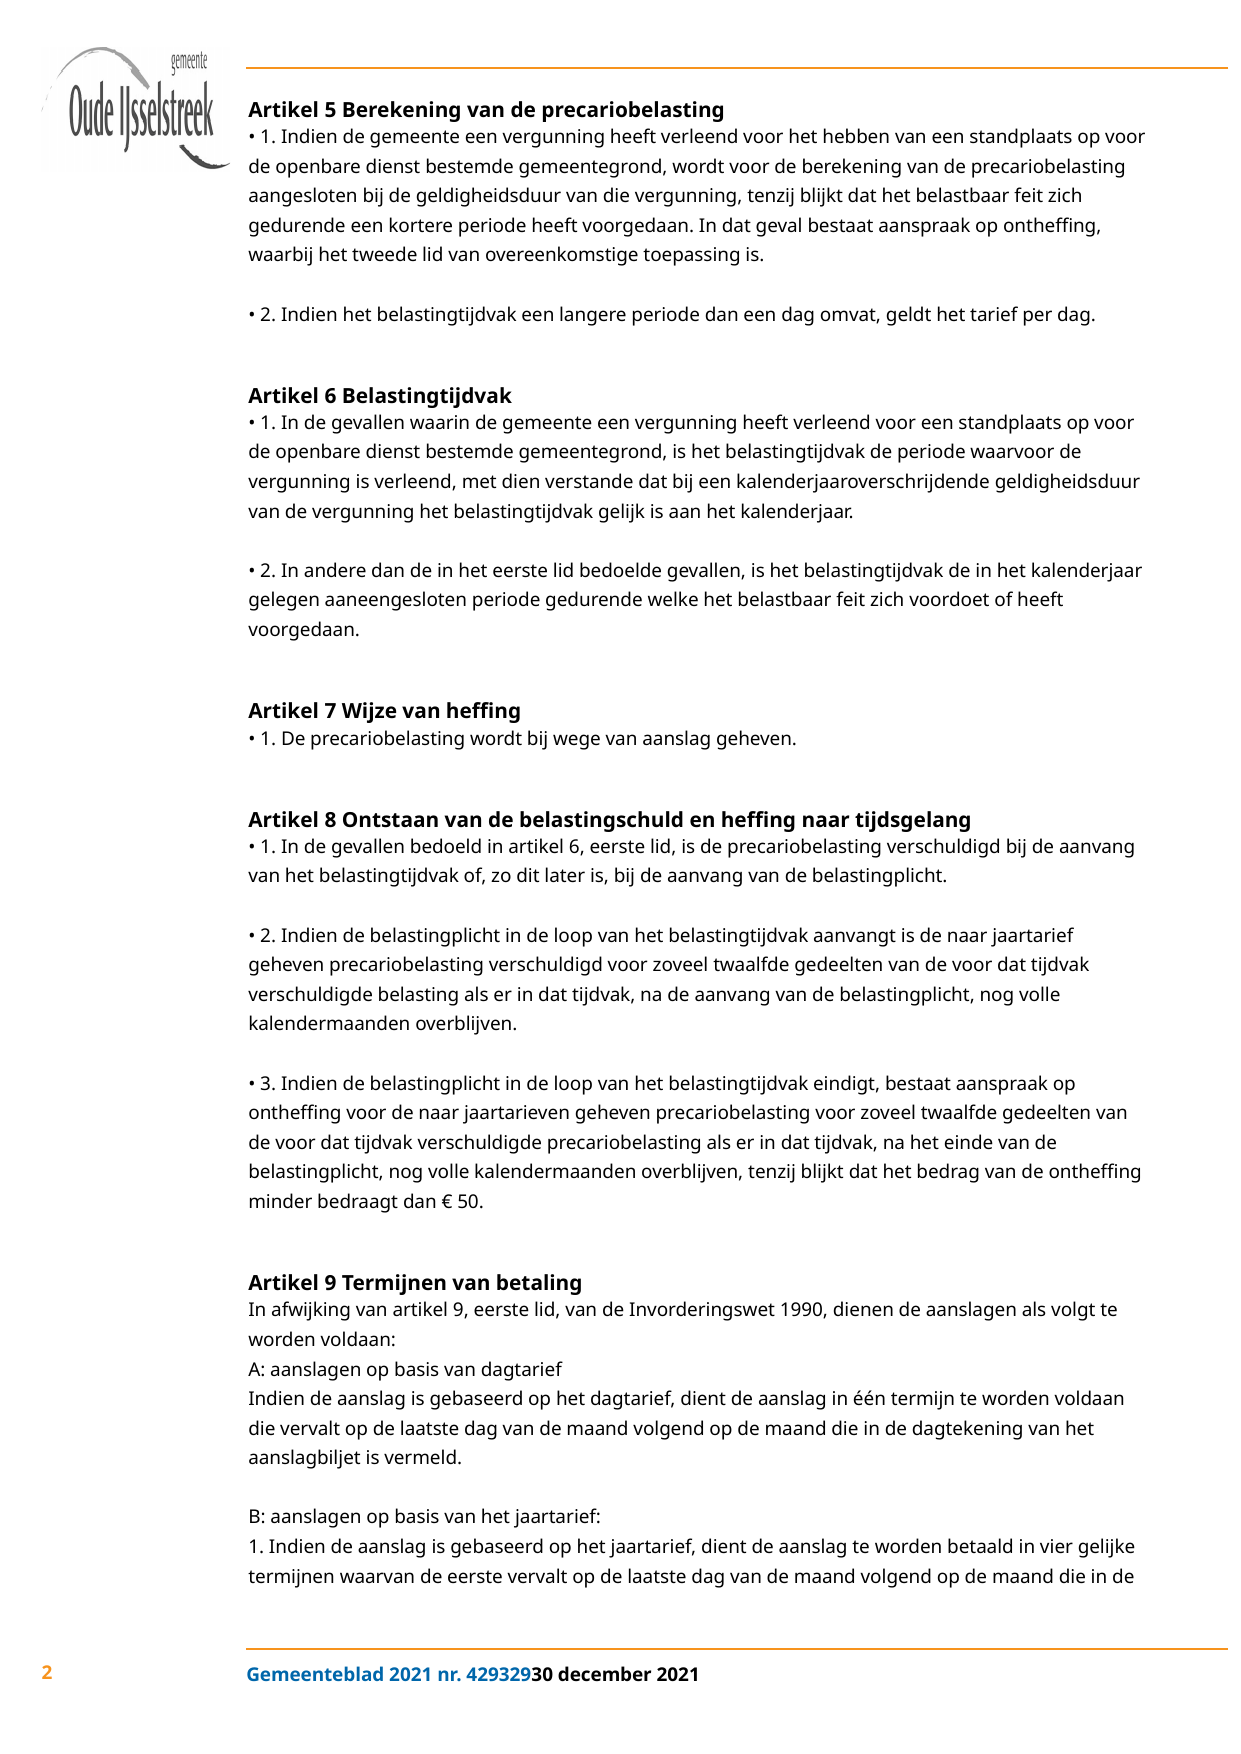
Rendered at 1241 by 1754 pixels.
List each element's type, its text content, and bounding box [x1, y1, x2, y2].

text • 1. In de gevallen bedoeld in artikel 6, eerste lid, is de precariobelasting verschuldigd bij de aanvang van het belastingtijdvak of, zo dit later is, bij de aanvang van de belastingplicht. [248, 833, 1152, 888]
text In afwijking van artikel 9, eerste lid, van de Invorderingswet 1990, dienen de aanslagen als volgt te worden voldaan: [248, 1297, 1152, 1352]
text • 3. Indien de belastingplicht in de loop van het belastingtijdvak eindigt, bestaat aanspraak op ontheffing voor de naar jaartarieven geheven precariobelasting voor zoveel twaalfde gedeelten van de voor dat tijdvak verschuldigde precariobelasting als er in dat tijdvak, na het einde van de belastingplicht, nog volle kalendermaanden overblijven, tenzij blijkt dat het bedrag van de ontheffing minder bedraagt dan € 50. [248, 1070, 1152, 1214]
text Artikel 9 Termijnen van betaling [248, 1268, 1152, 1297]
text 1. Indien de aanslag is gebaseerd op het jaartarief, dient de aanslag te worden betaald in vier gelijke termijnen waarvan de eerste vervalt op de laatste dag van de maand volgend op de maand die in de [248, 1533, 1152, 1588]
text A: aanslagen op basis van dagtarief [248, 1356, 1152, 1381]
text • 2. Indien de belastingplicht in de loop van het belastingtijdvak aanvangt is de naar jaartarief geheven precariobelasting verschuldigd voor zoveel twaalfde gedeelten van de voor dat tijdvak verschuldigde belasting als er in dat tijdvak, na de aanvang van de belastingplicht, nog volle kalendermaanden overblijven. [248, 922, 1152, 1036]
text Indien de aanslag is gebaseerd op het dagtarief, dient de aanslag in één termijn te worden voldaan die vervalt op de laatste dag van de maand volgend op de maand die in de dagtekening van het aanslagbiljet is vermeld. [248, 1385, 1152, 1470]
picture [41, 47, 231, 172]
text Artikel 6 Belastingtijdvak [248, 381, 1152, 409]
text • 2. In andere dan de in het eerste lid bedoelde gevallen, is het belastingtijdvak de in het kalenderjaar gelegen aaneengesloten periode gedurende welke het belastbaar feit zich voordoet of heeft voorgedaan. [248, 557, 1152, 642]
text Artikel 8 Ontstaan van de belastingschuld en heffing naar tijdsgelang [248, 805, 1152, 833]
text B: aanslagen op basis van het jaartarief: [248, 1504, 1152, 1529]
text Artikel 5 Berekening van de precariobelasting [248, 95, 1152, 123]
text • 1. De precariobelasting wordt bij wege van aanslag geheven. [248, 725, 1152, 750]
text • 1. In de gevallen waarin de gemeente een vergunning heeft verleend voor een standplaats op voor de openbare dienst bestemde gemeentegrond, is het belastingtijdvak de periode waarvoor de vergunning is verleend, met dien verstande dat bij een kalenderjaaroverschrijdende geldigheidsduur van de vergunning het belastingtijdvak gelijk is aan het kalenderjaar. [248, 409, 1152, 524]
text • 2. Indien het belastingtijdvak een langere periode dan een dag omvat, geldt het tarief per dag. [248, 301, 1152, 326]
text • 1. Indien de gemeente een vergunning heeft verleend voor het hebben van een standplaats op voor de openbare dienst bestemde gemeentegrond, wordt voor de berekening van de precariobelasting aangesloten bij de geldigheidsduur van die vergunning, tenzij blijkt dat het belastbaar feit zich gedurende een kortere periode heeft voorgedaan. In dat geval bestaat aanspraak op ontheffing, waarbij het tweede lid van overeenkomstige toepassing is. [248, 123, 1152, 267]
text Artikel 7 Wijze van heffing [248, 696, 1152, 725]
